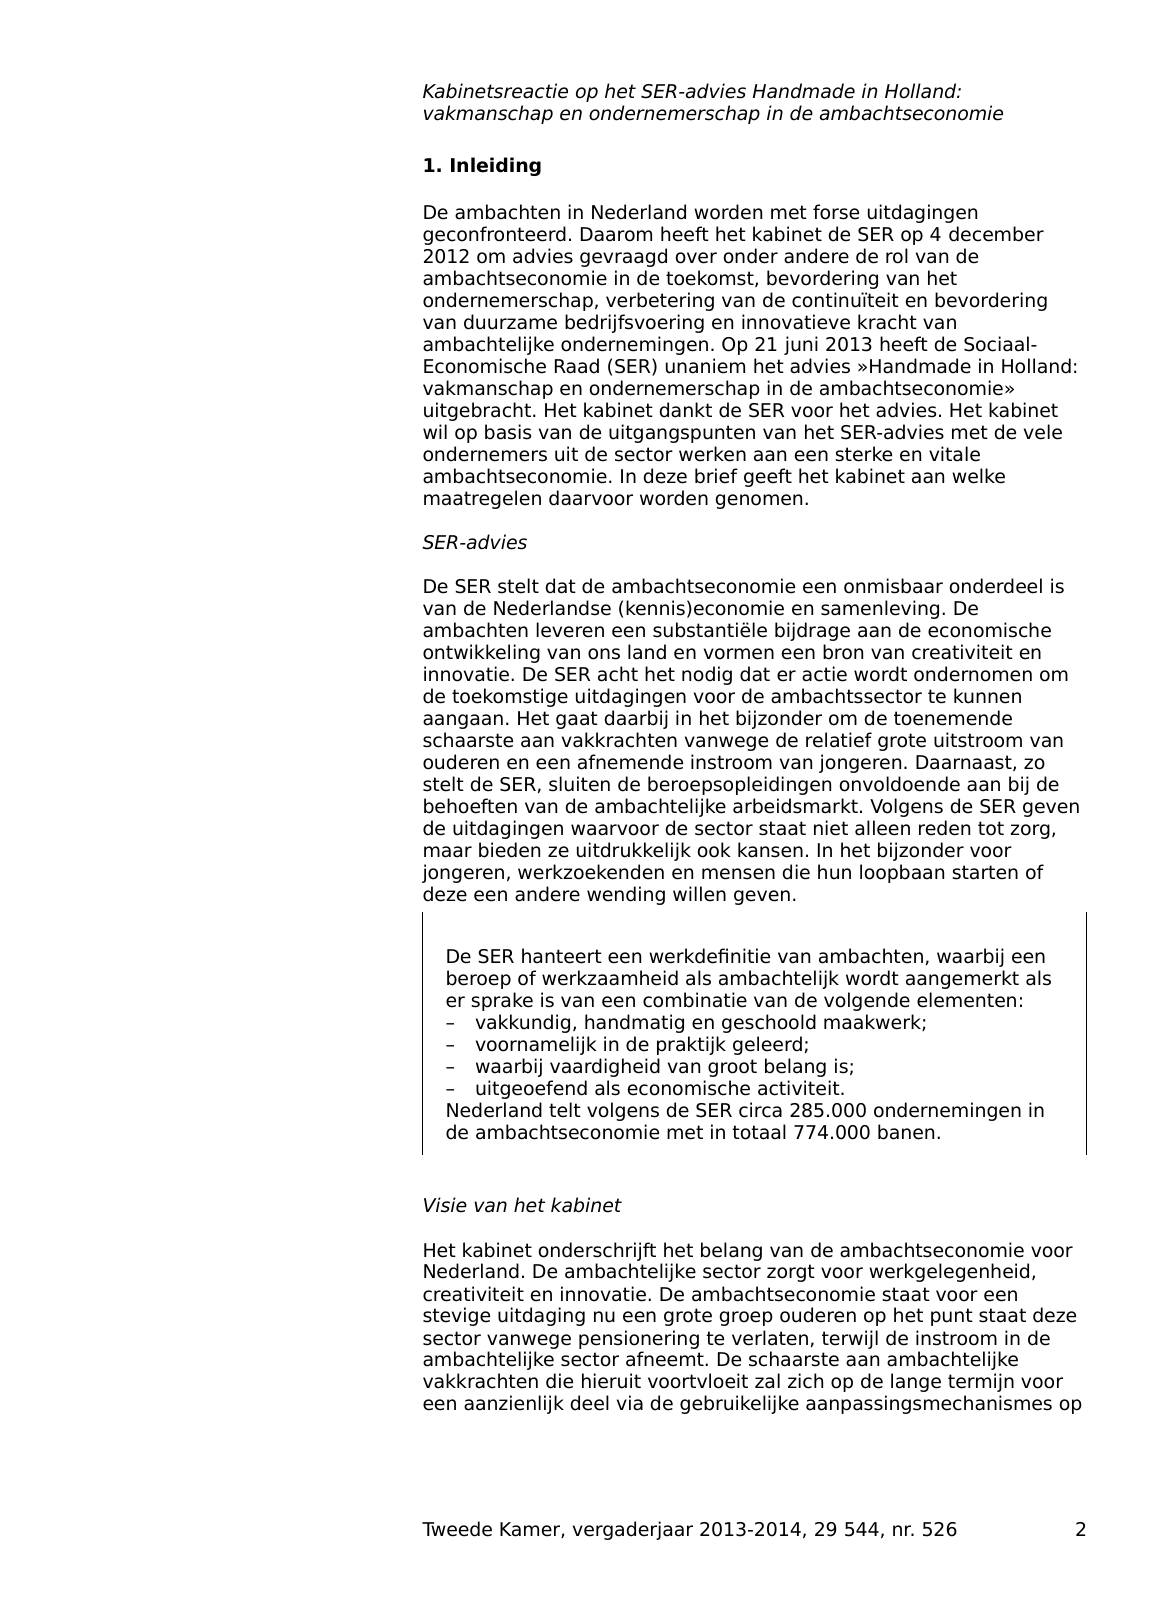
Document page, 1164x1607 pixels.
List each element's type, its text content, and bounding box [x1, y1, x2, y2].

text De SER stelt dat de ambachtseconomie een onmisbaar onderdeel is van de Nederlandse (kennis)economie en samenleving. De ambachten leveren een substantiële bijdrage aan de economische ontwikkeling van ons land en vormen een bron van creativiteit en innovatie. De SER acht het nodig dat er actie wordt ondernomen om de toekomstige uitdagingen voor de ambachtssector te kunnen aangaan. Het gaat daarbij in het bijzonder om de toenemende schaarste aan vakkrachten vanwege de relatief grote uitstroom van ouderen en een afnemende instroom van jongeren. Daarnaast, zo stelt de SER, sluiten de beroepsopleidingen onvoldoende aan bij de behoeften van de ambachtelijke arbeidsmarkt. Volgens de SER geven de uitdagingen waarvoor de sector staat niet alleen reden tot zorg, maar bieden ze uitdrukkelijk ook kansen. In het bijzonder voor jongeren, werkzoekenden en mensen die hun loopbaan starten of deze een andere wending willen geven. [422, 576, 1087, 906]
subtitle Kabinetsreactie op het SER-advies Handmade in Holland: vakmanschap en ondernemerschap in de ambachtseconomie [422, 81, 1087, 125]
subtitle 1. Inleiding [422, 155, 1087, 177]
table_header De SER hanteert een werkdefinitie van ambachten, waarbij een beroep of werkzaamheid als ambachtelijk wordt aangemerkt als er sprake is van een combinatie van de volgende elementen: – vakkundig, handmatig en geschoold maakwerk; – voornamelijk in de praktijk geleerd; – waarbij vaardigheid van groot belang is; – uitgeoefend als economische activiteit. Nederland telt volgens de SER circa 285.000 ondernemingen in de ambachtseconomie met in totaal 774.000 banen. [423, 912, 1086, 1155]
text De ambachten in Nederland worden met forse uitdagingen geconfronteerd. Daarom heeft het kabinet de SER op 4 december 2012 om advies gevraagd over onder andere de rol van de ambachtseconomie in de toekomst, bevordering van het ondernemerschap, verbetering van de continuïteit en bevordering van duurzame bedrijfsvoering en innovatieve kracht van ambachtelijke ondernemingen. Op 21 juni 2013 heeft de Sociaal-Economische Raad (SER) unaniem het advies »Handmade in Holland: vakmanschap en ondernemerschap in de ambachtseconomie» uitgebracht. Het kabinet dankt de SER voor het advies. Het kabinet wil op basis van de uitgangspunten van het SER-advies met de vele ondernemers uit de sector werken aan een sterke en vitale ambachtseconomie. In deze brief geeft het kabinet aan welke maatregelen daarvoor worden genomen. [422, 202, 1087, 510]
subtitle SER-advies [422, 532, 1087, 554]
subtitle Visie van het kabinet [422, 1195, 1087, 1217]
text Het kabinet onderschrijft het belang van de ambachtseconomie voor Nederland. De ambachtelijke sector zorgt voor werkgelegenheid, creativiteit en innovatie. De ambachtseconomie staat voor een stevige uitdaging nu een grote groep ouderen op het punt staat deze sector vanwege pensionering te verlaten, terwijl de instroom in de ambachtelijke sector afneemt. De schaarste aan ambachtelijke vakkrachten die hieruit voortvloeit zal zich op de lange termijn voor een aanzienlijk deel via de gebruikelijke aanpassingsmechanismes op [422, 1239, 1087, 1415]
